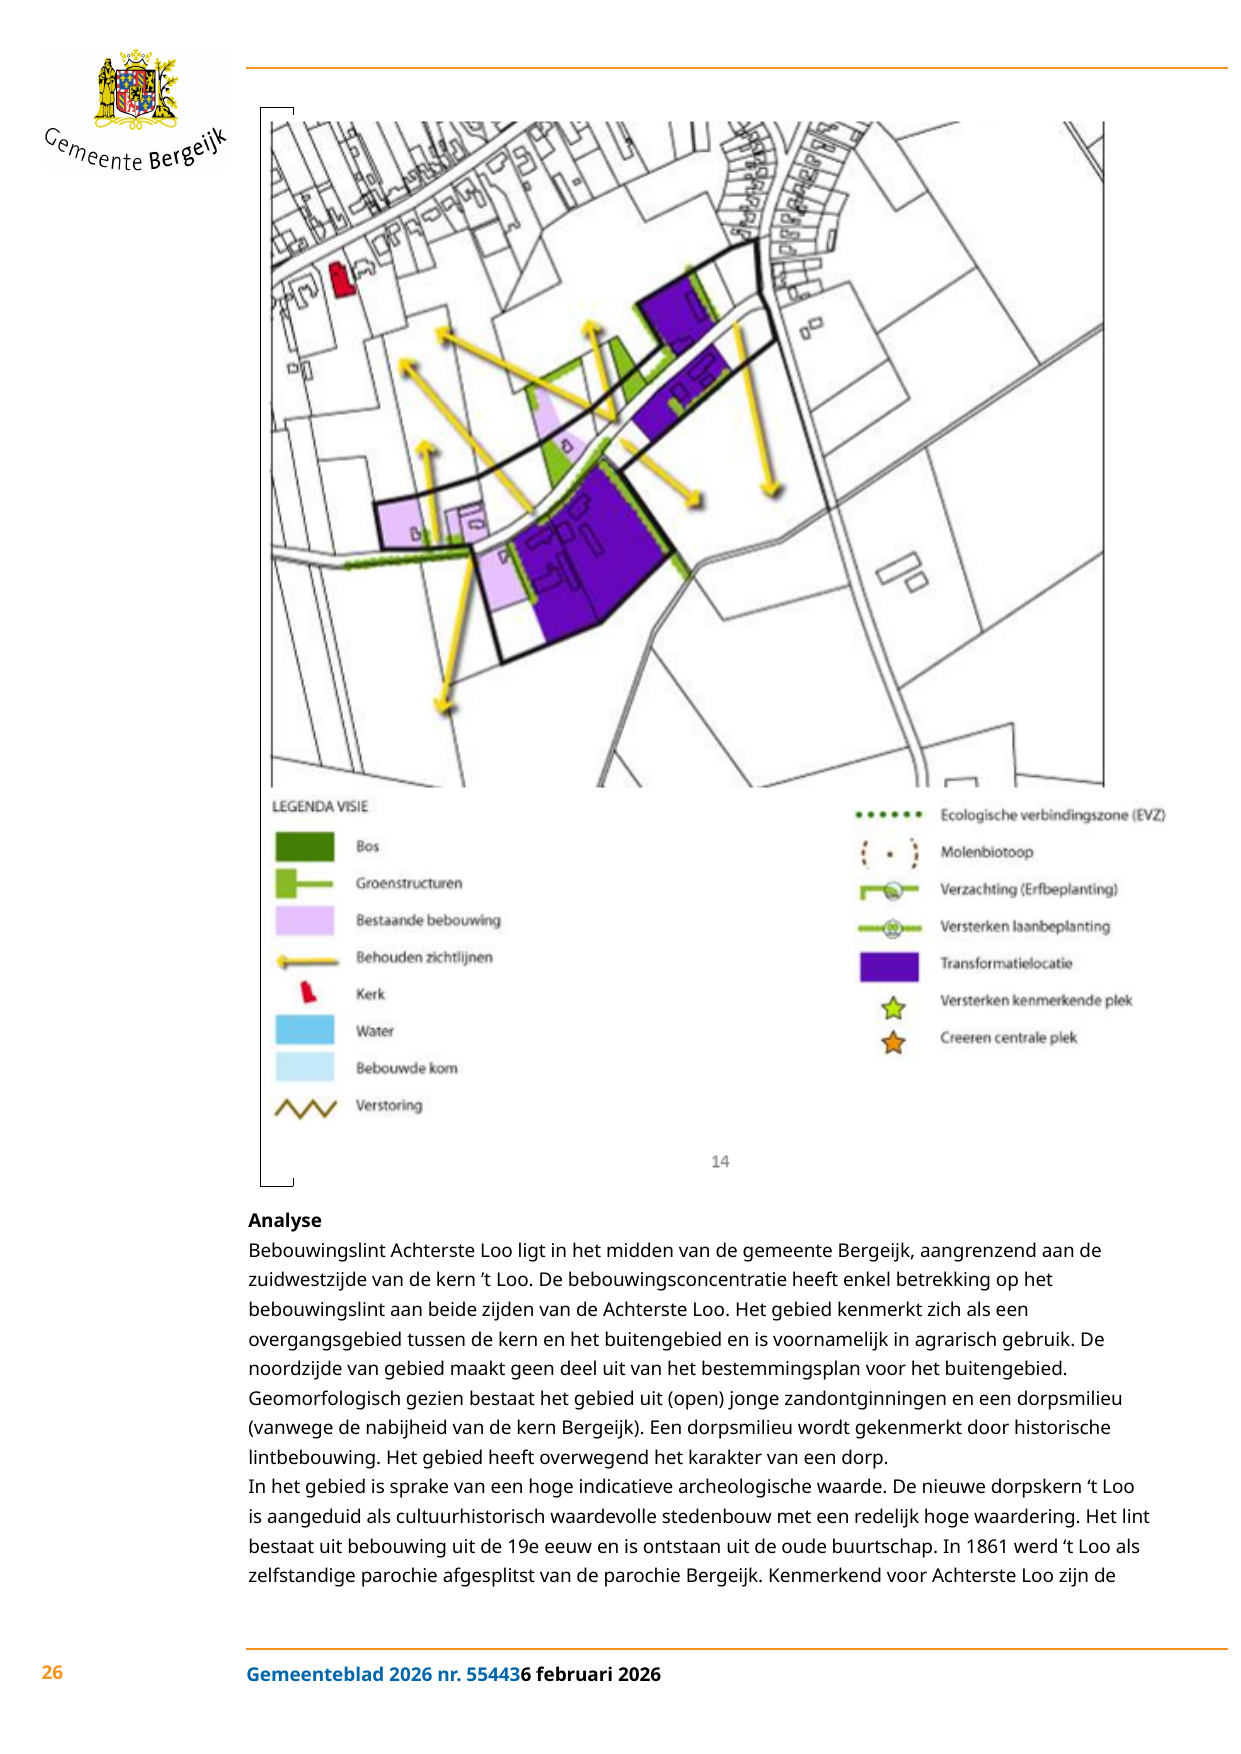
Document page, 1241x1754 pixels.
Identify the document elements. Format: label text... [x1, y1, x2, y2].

picture [41, 47, 231, 172]
text Analyse [248, 1207, 1152, 1233]
text Bebouwingslint Achterste Loo ligt in het midden van de gemeente Bergeijk, aangrenzend aan de zuidwestzijde van de kern ’t Loo. De bebouwingsconcentratie heeft enkel betrekking op het bebouwingslint aan beide zijden van de Achterste Loo. Het gebied kenmerkt zich als een overgangsgebied tussen de kern en het buitengebied en is voornamelijk in agrarisch gebruik. De noordzijde van gebied maakt geen deel uit van het bestemmingsplan voor het buitengebied. [248, 1237, 1152, 1381]
text Geomorfologisch gezien bestaat het gebied uit (open) jonge zandontginningen en een dorpsmilieu (vanwege de nabijheid van de kern Bergeijk). Een dorpsmilieu wordt gekenmerkt door historische lintbebouwing. Het gebied heeft overwegend het karakter van een dorp. [248, 1385, 1152, 1470]
text In het gebied is sprake van een hoge indicatieve archeologische waarde. De nieuwe dorpskern ‘t Loo is aangeduid als cultuurhistorisch waardevolle stedenbouw met een redelijk hoge waardering. Het lint bestaat uit bebouwing uit de 19e eeuw en is ontstaan uit de oude buurtschap. In 1861 werd ‘t Loo als zelfstandige parochie afgesplitst van de parochie Bergeijk. Kenmerkend voor Achterste Loo zijn de [248, 1474, 1152, 1588]
picture [268, 115, 1173, 1178]
